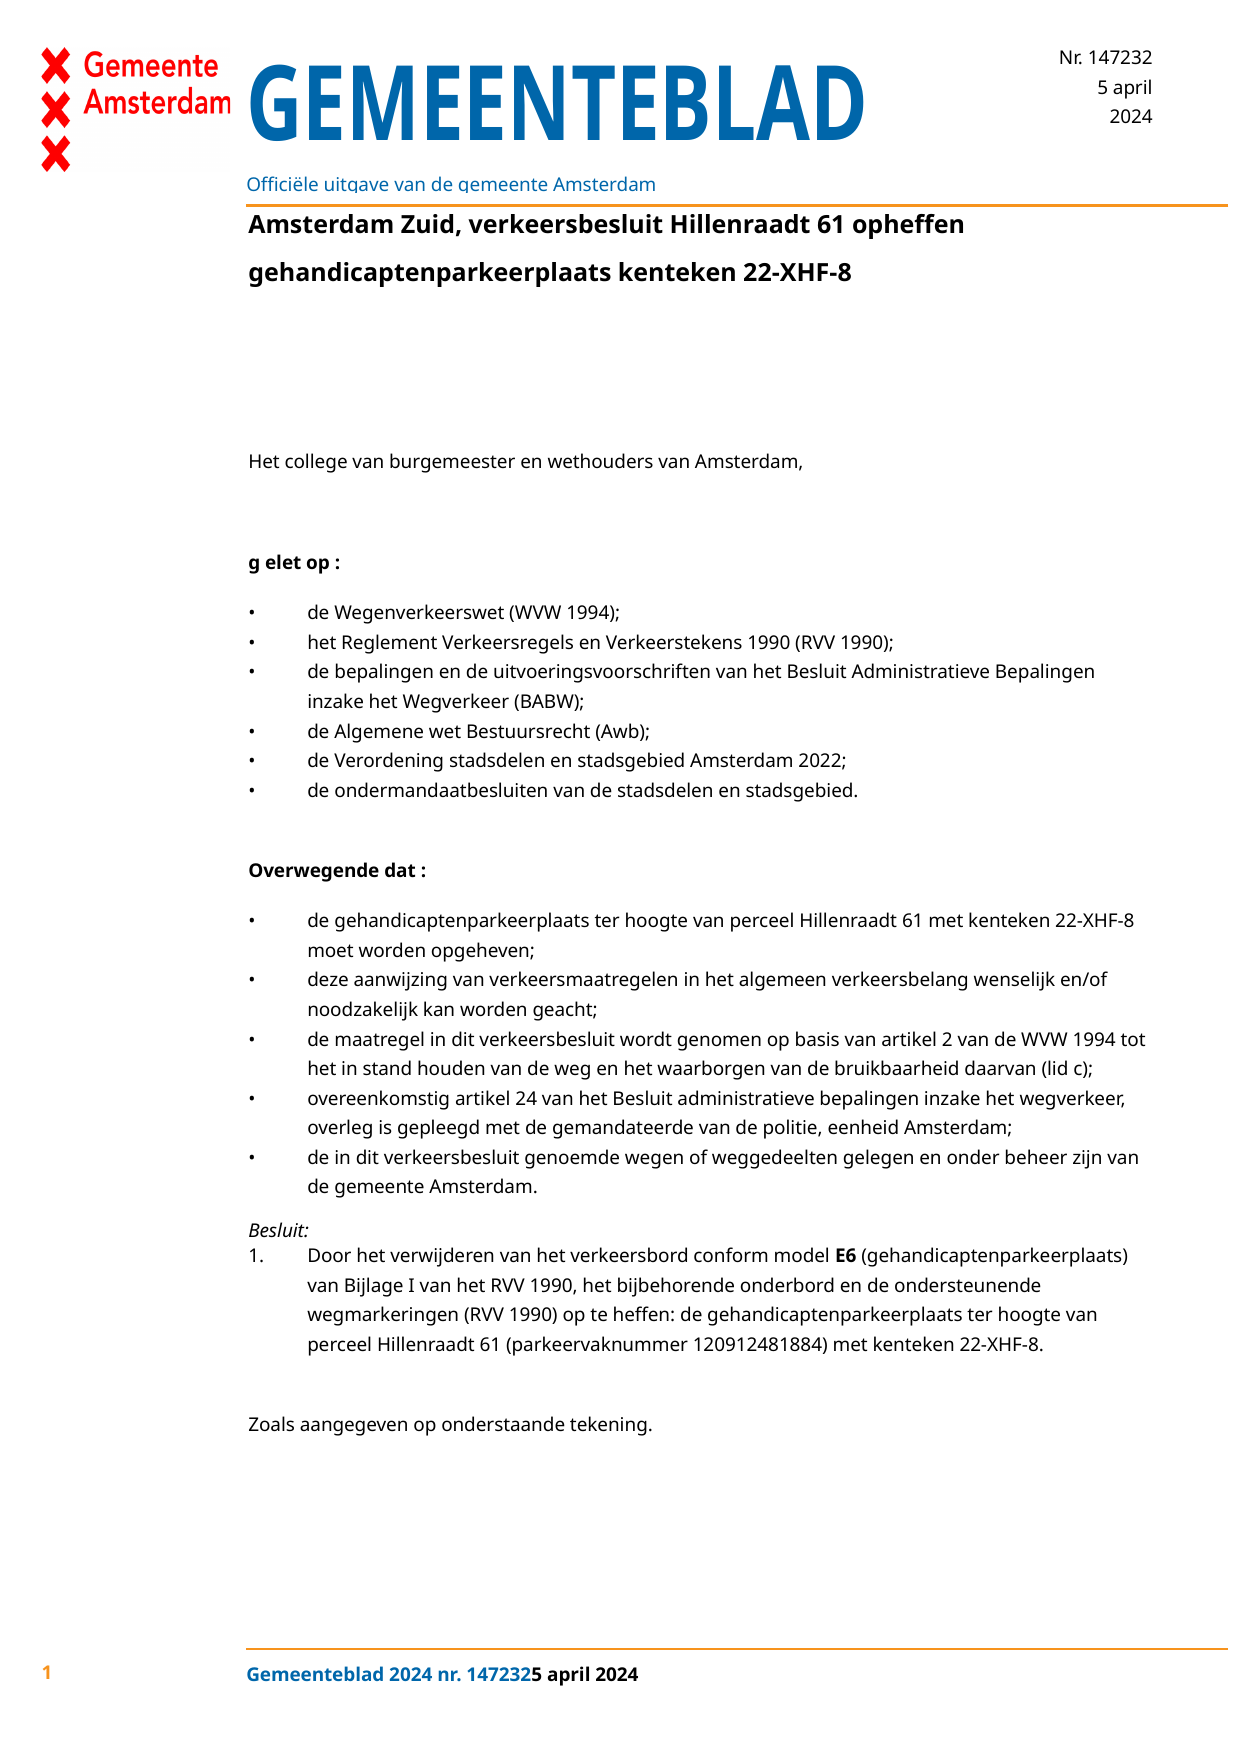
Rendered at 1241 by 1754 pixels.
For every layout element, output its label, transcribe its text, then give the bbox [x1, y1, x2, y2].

text Zoals aangegeven op onderstaande tekening. [248, 1411, 1152, 1437]
list de Wegenverkeerswet (WVW 1994); [248, 599, 1152, 625]
list Door het verwijderen van het verkeersbord conform model E6 (gehandicaptenparkeerplaats) van Bijlage I van het RVV 1990, het bijbehorende onderbord en de ondersteunende wegmarkeringen (RVV 1990) op te heffen: de gehandicaptenparkeerplaats ter hoogte van perceel Hillenraadt 61 (parkeervaknummer 120912481884) met kenteken 22-XHF-8. [248, 1242, 1152, 1357]
text Amsterdam Zuid, verkeersbesluit Hillenraadt 61 opheffen gehandicaptenparkeerplaats kenteken 22-XHF-8 [248, 207, 1152, 288]
list de gehandicaptenparkeerplaats ter hoogte van perceel Hillenraadt 61 met kenteken 22-XHF-8 moet worden opgeheven; [248, 907, 1152, 963]
list het Reglement Verkeersregels en Verkeerstekens 1990 (RVV 1990); [248, 629, 1152, 655]
picture [41, 47, 231, 172]
text Besluit: [248, 1217, 1152, 1242]
list overeenkomstig artikel 24 van het Besluit administratieve bepalingen inzake het wegverkeer, overleg is gepleegd met de gemandateerde van de politie, eenheid Amsterdam; [248, 1085, 1152, 1140]
list de Algemene wet Bestuursrecht (Awb); [248, 718, 1152, 743]
text Het college van burgemeester en wethouders van Amsterdam, [248, 448, 1152, 474]
text Overwegende dat : [248, 857, 1152, 883]
list deze aanwijzing van verkeersmaatregelen in het algemeen verkeersbelang wenselijk en/of noodzakelijk kan worden geacht; [248, 967, 1152, 1022]
list de Verordening stadsdelen en stadsgebied Amsterdam 2022; [248, 747, 1152, 773]
text g elet op : [248, 549, 1152, 575]
list de ondermandaatbesluiten van de stadsdelen en stadsgebied. [248, 777, 1152, 803]
list de bepalingen en de uitvoeringsvoorschriften van het Besluit Administratieve Bepalingen inzake het Wegverkeer (BABW); [248, 659, 1152, 714]
list de maatregel in dit verkeersbesluit wordt genomen op basis van artikel 2 van de WVW 1994 tot het in stand houden van de weg en het waarborgen van de bruikbaarheid daarvan (lid c); [248, 1026, 1152, 1081]
list de in dit verkeersbesluit genoemde wegen of weggedeelten gelegen en onder beheer zijn van de gemeente Amsterdam. [248, 1144, 1152, 1199]
